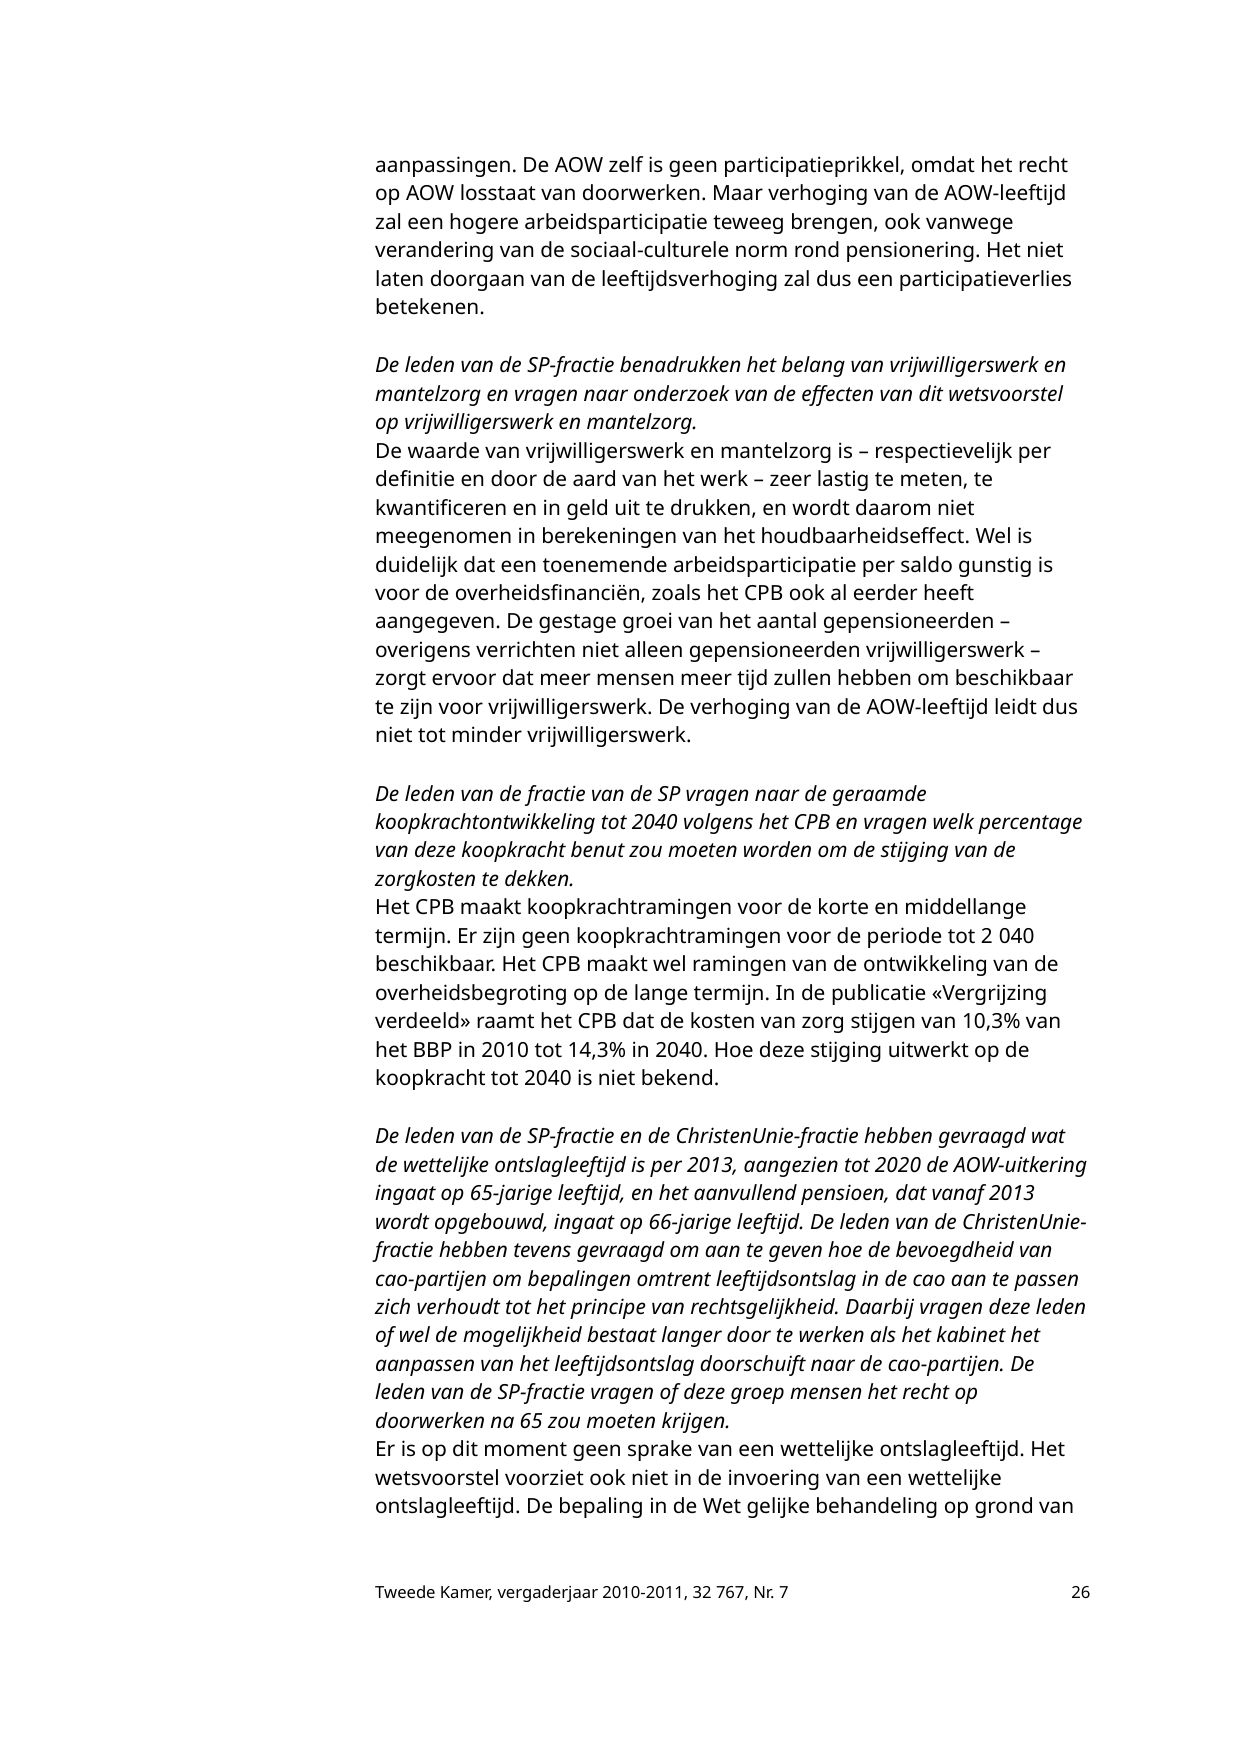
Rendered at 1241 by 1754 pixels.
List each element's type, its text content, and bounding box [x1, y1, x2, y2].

text Er is op dit moment geen sprake van een wettelijke ontslagleeftijd. Het wetsvoorstel voorziet ook niet in de invoering van een wettelijke ontslagleeftijd. De bepaling in de Wet gelijke behandeling op grond van [375, 1434, 1090, 1520]
text Het CPB maakt koopkrachtramingen voor de korte en middellange termijn. Er zijn geen koopkrachtramingen voor de periode tot 2 040 beschikbaar. Het CPB maakt wel ramingen van de ontwikkeling van de overheidsbegroting op de lange termijn. In de publicatie «Vergrijzing verdeeld» raamt het CPB dat de kosten van zorg stijgen van 10,3% van het BBP in 2010 tot 14,3% in 2040. Hoe deze stijging uitwerkt op de koopkracht tot 2040 is niet bekend. [375, 892, 1090, 1092]
text De waarde van vrijwilligerswerk en mantelzorg is – respectievelijk per definitie en door de aard van het werk – zeer lastig te meten, te kwantificeren en in geld uit te drukken, en wordt daarom niet meegenomen in berekeningen van het houdbaarheidseffect. Wel is duidelijk dat een toenemende arbeidsparticipatie per saldo gunstig is voor de overheidsfinanciën, zoals het CPB ook al eerder heeft aangegeven. De gestage groei van het aantal gepensioneerden – overigens verrichten niet alleen gepensioneerden vrijwilligerswerk – zorgt ervoor dat meer mensen meer tijd zullen hebben om beschikbaar te zijn voor vrijwilligerswerk. De verhoging van de AOW-leeftijd leidt dus niet tot minder vrijwilligerswerk. [375, 436, 1090, 749]
text aanpassingen. De AOW zelf is geen participatieprikkel, omdat het recht op AOW losstaat van doorwerken. Maar verhoging van de AOW-leeftijd zal een hogere arbeidsparticipatie teweeg brengen, ook vanwege verandering van de sociaal-culturele norm rond pensionering. Het niet laten doorgaan van de leeftijdsverhoging zal dus een participatieverlies betekenen. [375, 150, 1090, 321]
text De leden van de SP-fractie benadrukken het belang van vrijwilligerswerk en mantelzorg en vragen naar onderzoek van de effecten van dit wetsvoorstel op vrijwilligerswerk en mantelzorg. [375, 351, 1090, 436]
text De leden van de fractie van de SP vragen naar de geraamde koopkrachtontwikkeling tot 2040 volgens het CPB en vragen welk percentage van deze koopkracht benut zou moeten worden om de stijging van de zorgkosten te dekken. [375, 779, 1090, 892]
text De leden van de SP-fractie en de ChristenUnie-fractie hebben gevraagd wat de wettelijke ontslagleeftijd is per 2013, aangezien tot 2020 de AOW-uitkering ingaat op 65-jarige leeftijd, en het aanvullend pensioen, dat vanaf 2013 wordt opgebouwd, ingaat op 66-jarige leeftijd. De leden van de ChristenUnie-fractie hebben tevens gevraagd om aan te geven hoe de bevoegdheid van cao-partijen om bepalingen omtrent leeftijdsontslag in de cao aan te passen zich verhoudt tot het principe van rechtsgelijkheid. Daarbij vragen deze leden of wel de mogelijkheid bestaat langer door te werken als het kabinet het aanpassen van het leeftijdsontslag doorschuift naar de cao-partijen. De leden van de SP-fractie vragen of deze groep mensen het recht op doorwerken na 65 zou moeten krijgen. [375, 1122, 1090, 1434]
